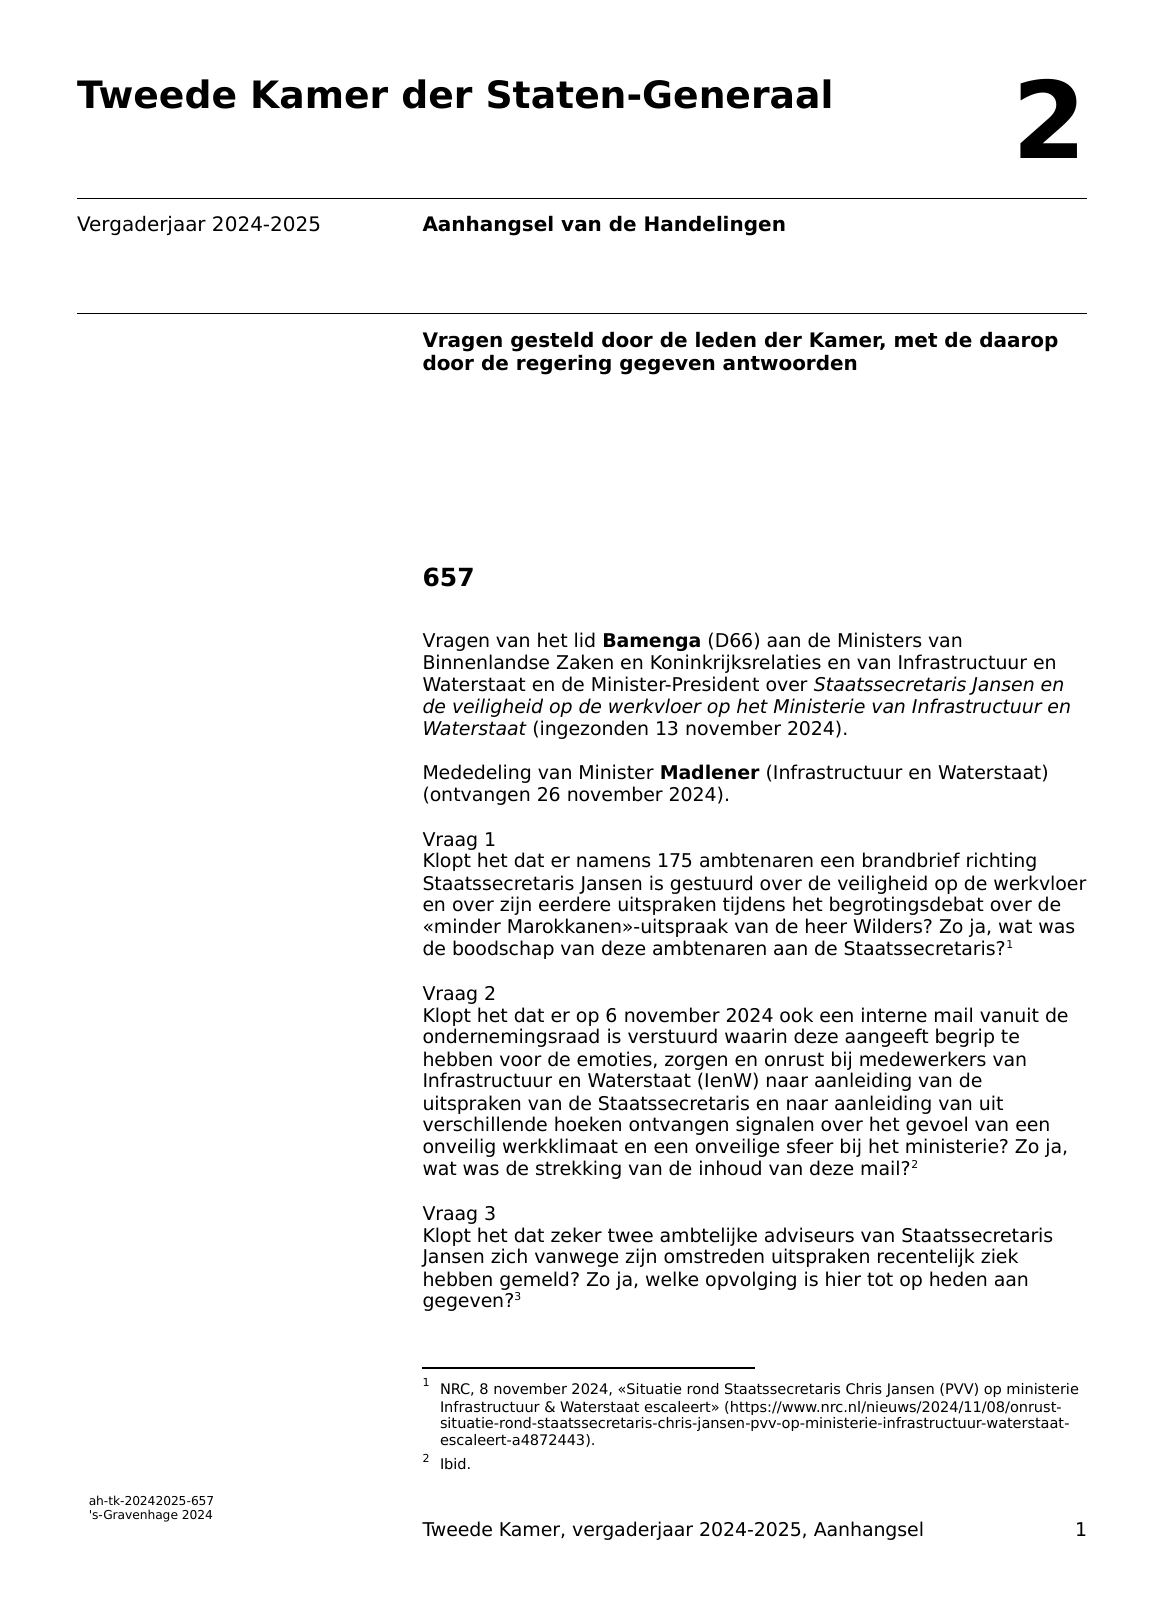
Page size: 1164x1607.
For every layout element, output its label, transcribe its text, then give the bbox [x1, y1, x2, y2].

text NRC, 8 november 2024, «Situatie rond Staatssecretaris Chris Jansen (PVV) op ministerie Infrastructuur & Waterstaat escaleert» (https://www.nrc.nl/nieuws/2024/11/08/onrust-situatie-rond-staatssecretaris-chris-jansen-pvv-op-ministerie-infrastructuur-waterstaat-escaleert-a4872443). [422, 1377, 1087, 1449]
table_header 2 [886, 59, 1087, 198]
text Vraag 1 [422, 828, 1087, 850]
text 657 [422, 563, 1087, 592]
table_cell Aanhangsel van de Handelingen [422, 199, 1087, 313]
text Mededeling van Minister Madlener (Infrastructuur en Waterstaat) (ontvangen 26 november 2024). [422, 762, 1087, 806]
table_cell [77, 314, 422, 375]
text Ibid. [422, 1452, 1087, 1474]
table_cell Vergaderjaar 2024-2025 [77, 199, 422, 313]
table_header Tweede Kamer der Staten-Generaal [77, 59, 886, 198]
text 's-Gravenhage 2024 [88, 1508, 323, 1522]
text Klopt het dat er op 6 november 2024 ook een interne mail vanuit de ondernemingsraad is verstuurd waarin deze aangeeft begrip te hebben voor de emoties, zorgen en onrust bij medewerkers van Infrastructuur en Waterstaat (IenW) naar aanleiding van de uitspraken van de Staatssecretaris en naar aanleiding van uit verschillende hoeken ontvangen signalen over het gevoel van een onveilig werkklimaat en een onveilige sfeer bij het ministerie? Zo ja, wat was de strekking van de inhoud van deze mail? [422, 1004, 1087, 1180]
text Vraag 2 [422, 982, 1087, 1004]
text Klopt het dat er namens 175 ambtenaren een brandbrief richting Staatssecretaris Jansen is gestuurd over de veiligheid op de werkvloer en over zijn eerdere uitspraken tijdens het begrotingsdebat over de «minder Marokkanen»-uitspraak van de heer Wilders? Zo ja, wat was de boodschap van deze ambtenaren aan de Staatssecretaris? [422, 850, 1087, 960]
text Klopt het dat zeker twee ambtelijke adviseurs van Staatssecretaris Jansen zich vanwege zijn omstreden uitspraken recentelijk ziek hebben gemeld? Zo ja, welke opvolging is hier tot op heden aan gegeven? [422, 1224, 1087, 1312]
text Vraag 3 [422, 1202, 1087, 1224]
table_cell Vragen gesteld door de leden der Kamer, met de daarop door de regering gegeven antwoorden [422, 314, 1087, 375]
text ah-tk-20242025-657 [88, 1494, 323, 1508]
text Vragen van het lid Bamenga (D66) aan de Ministers van Binnenlandse Zaken en Koninkrijksrelaties en van Infrastructuur en Waterstaat en de Minister-President over Staatssecretaris Jansen en de veiligheid op de werkvloer op het Ministerie van Infrastructuur en Waterstaat (ingezonden 13 november 2024). [422, 630, 1087, 740]
